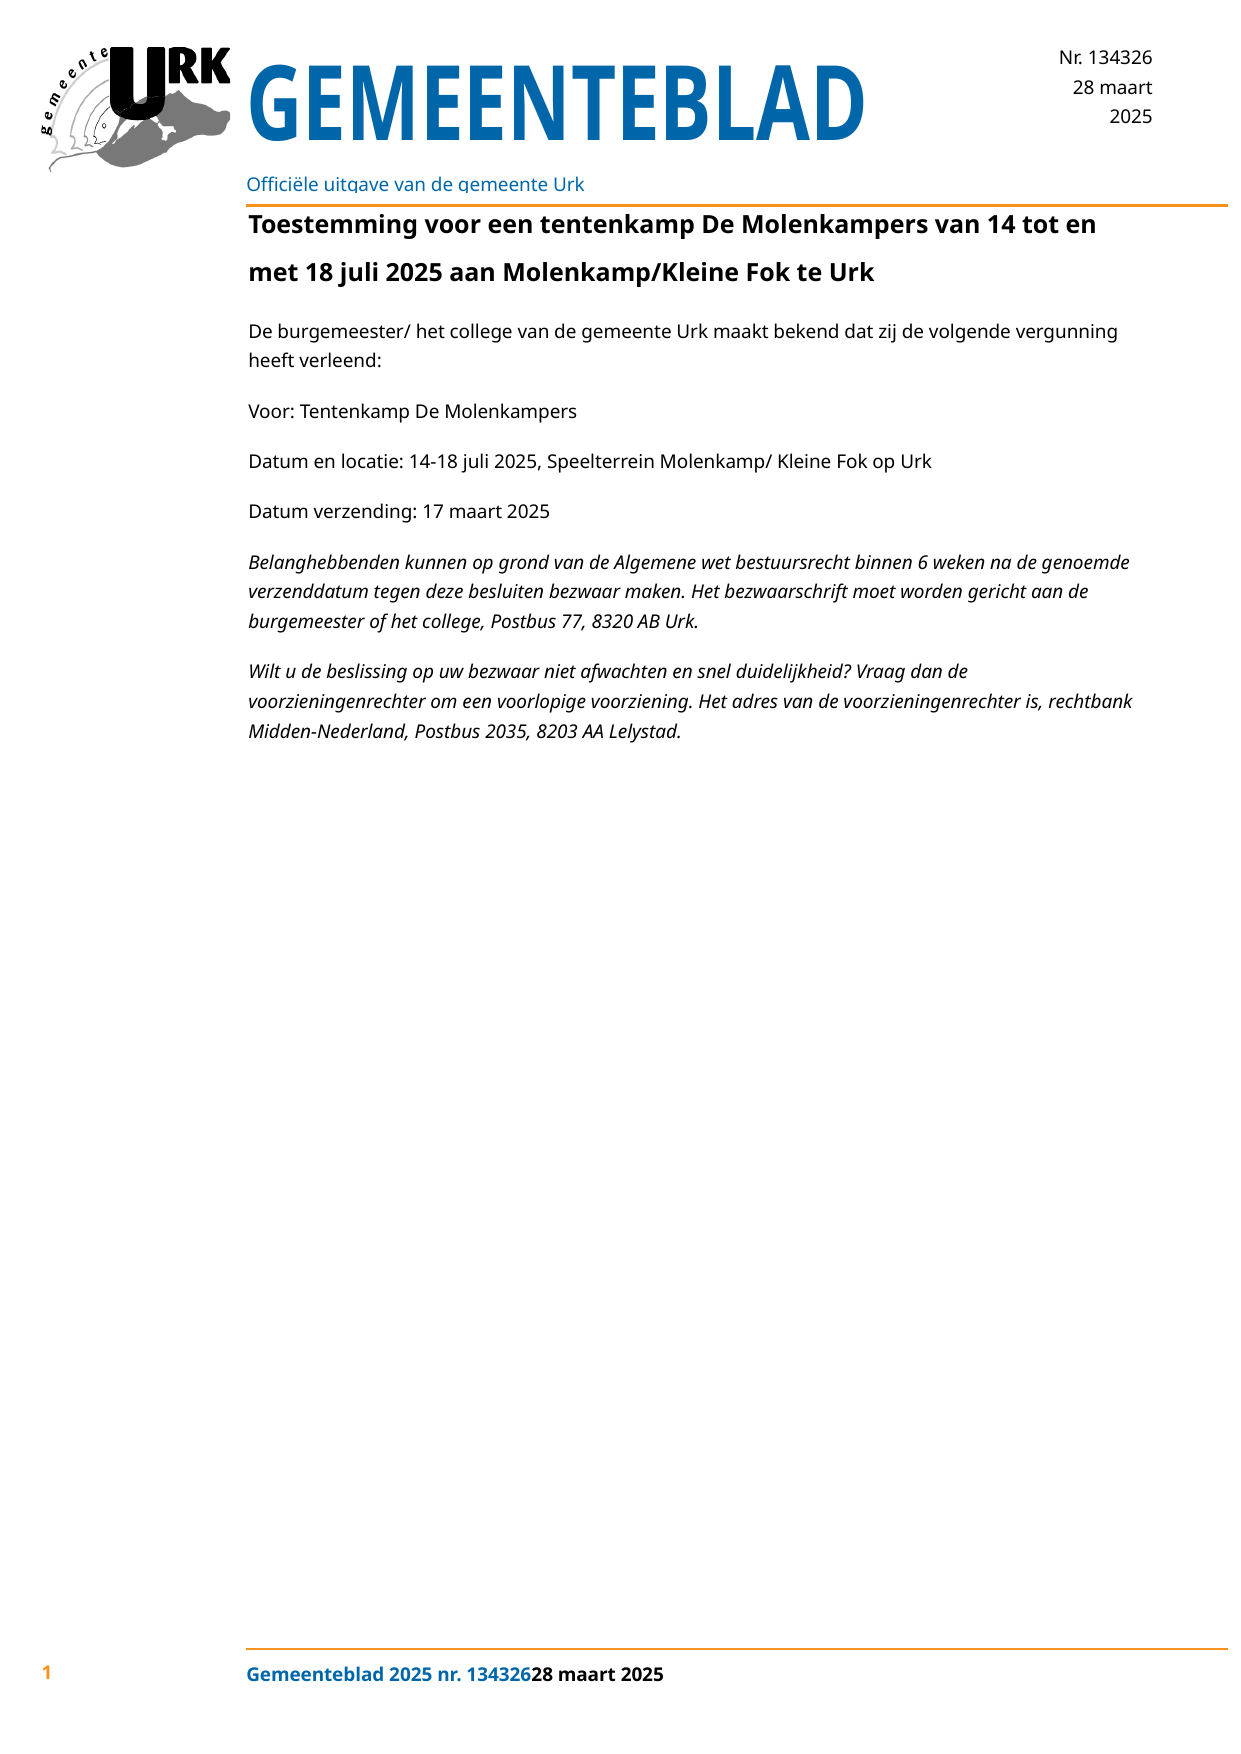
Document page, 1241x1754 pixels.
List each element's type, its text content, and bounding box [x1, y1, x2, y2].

text Toestemming voor een tentenkamp De Molenkampers van 14 tot en met 18 juli 2025 aan Molenkamp/Kleine Fok te Urk [248, 207, 1152, 288]
text Datum verzending: 17 maart 2025 [248, 499, 1152, 524]
text De burgemeester/ het college van de gemeente Urk maakt bekend dat zij de volgende vergunning heeft verleend: [248, 318, 1152, 373]
picture [41, 47, 231, 172]
text Voor: Tentenkamp De Molenkampers [248, 398, 1152, 424]
text Wilt u de beslissing op uw bezwaar niet afwachten en snel duidelijkheid? Vraag dan de voorzieningenrechter om een voorlopige voorziening. Het adres van de voorzieningenrechter is, rechtbank Midden-Nederland, Postbus 2035, 8203 AA Lelystad. [248, 659, 1152, 744]
text Belanghebbenden kunnen op grond van de Algemene wet bestuursrecht binnen 6 weken na de genoemde verzenddatum tegen deze besluiten bezwaar maken. Het bezwaarschrift moet worden gericht aan de burgemeester of het college, Postbus 77, 8320 AB Urk. [248, 549, 1152, 634]
text Datum en locatie: 14-18 juli 2025, Speelterrein Molenkamp/ Kleine Fok op Urk [248, 448, 1152, 474]
